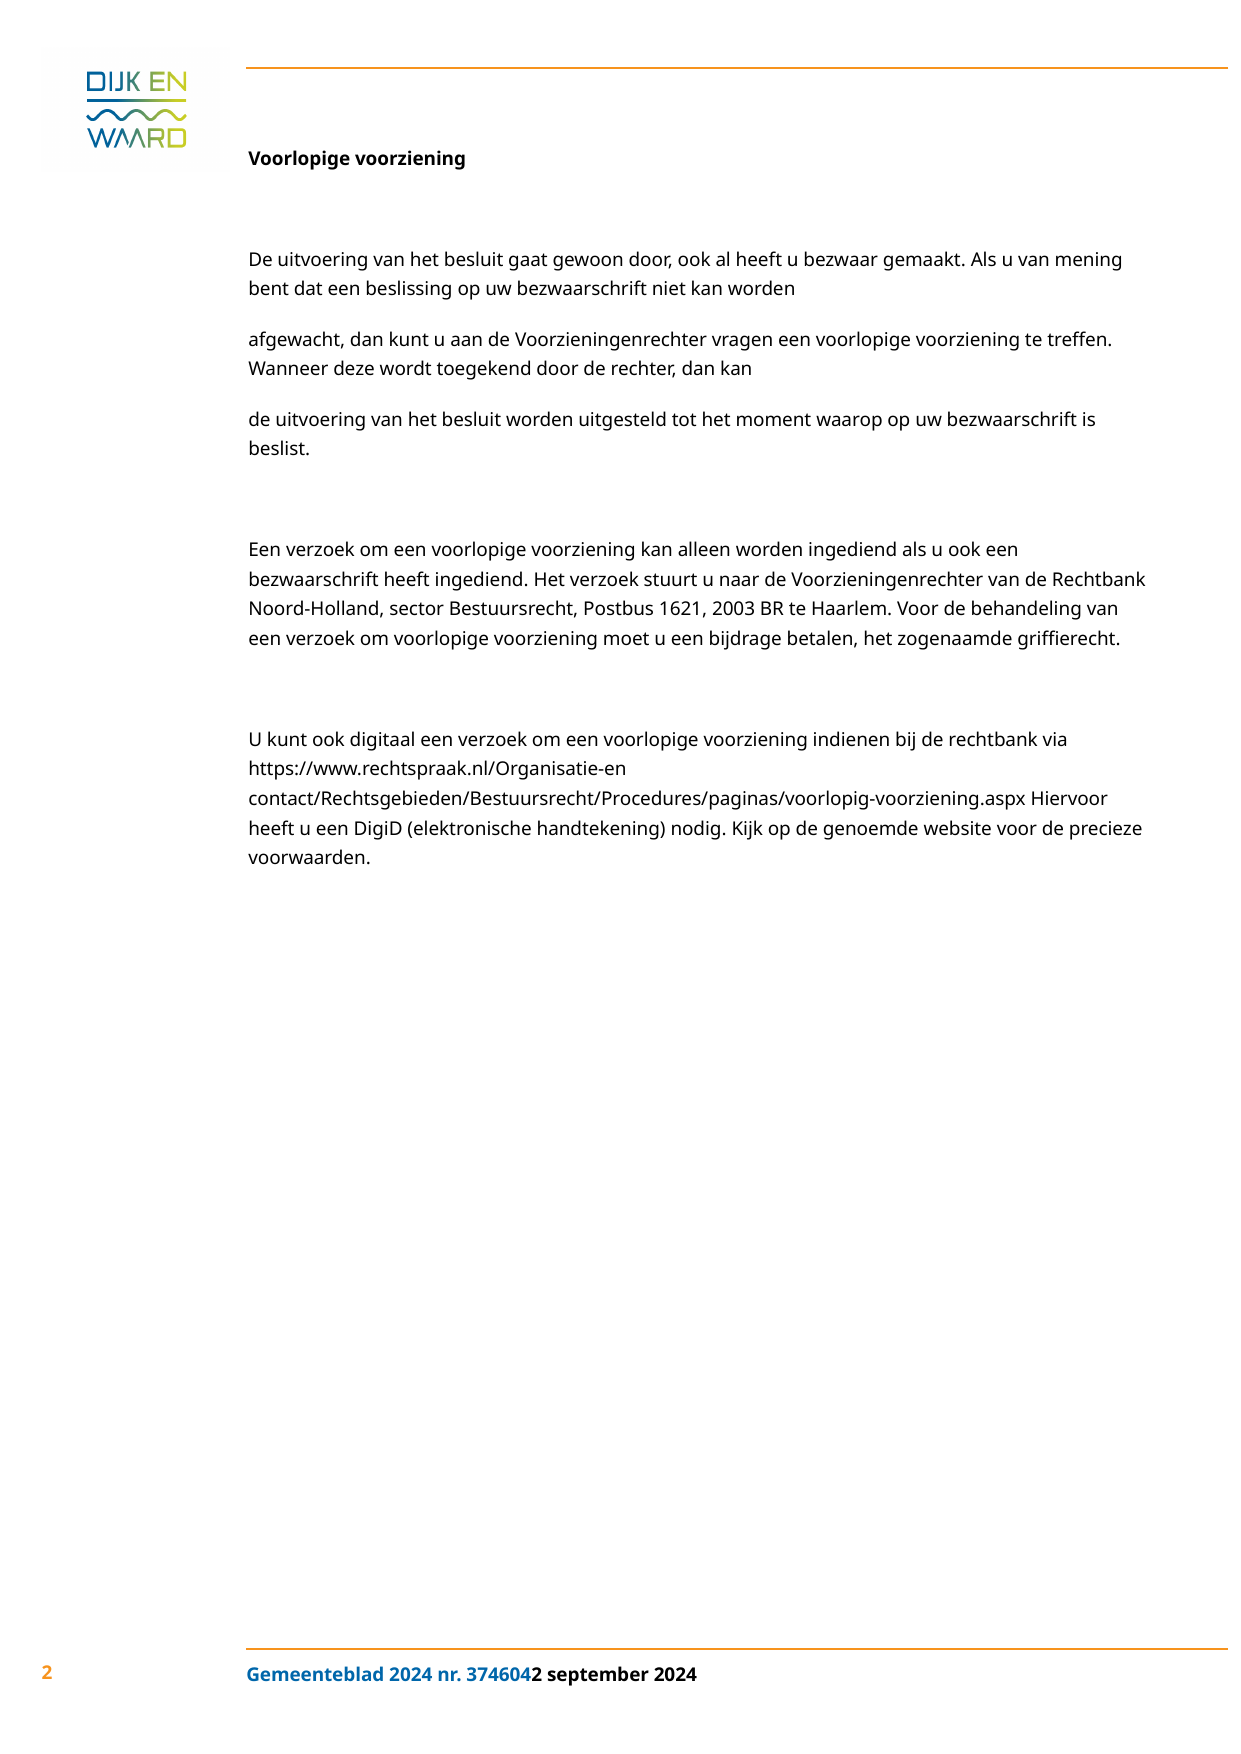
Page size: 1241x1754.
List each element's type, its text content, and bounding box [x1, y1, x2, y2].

picture [41, 47, 231, 172]
text U kunt ook digitaal een verzoek om een voorlopige voorziening indienen bij de rechtbank via https://www.rechtspraak.nl/Organisatie-en contact/Rechtsgebieden/Bestuursrecht/Procedures/paginas/voorlopig-voorziening.aspx Hiervoor heeft u een DigiD (elektronische handtekening) nodig. Kijk op de genoemde website voor de precieze voorwaarden. [248, 726, 1152, 870]
text de uitvoering van het besluit worden uitgesteld tot het moment waarop op uw bezwaarschrift is beslist. [248, 406, 1152, 461]
text De uitvoering van het besluit gaat gewoon door, ook al heeft u bezwaar gemaakt. Als u van mening bent dat een beslissing op uw bezwaarschrift niet kan worden [248, 246, 1152, 301]
text Een verzoek om een voorlopige voorziening kan alleen worden ingediend als u ook een bezwaarschrift heeft ingediend. Het verzoek stuurt u naar de Voorzieningenrechter van de Rechtbank Noord-Holland, sector Bestuursrecht, Postbus 1621, 2003 BR te Haarlem. Voor de behandeling van een verzoek om voorlopige voorziening moet u een bijdrage betalen, het zogenaamde griffierecht. [248, 536, 1152, 651]
text afgewacht, dan kunt u aan de Voorzieningenrechter vragen een voorlopige voorziening te treffen. Wanneer deze wordt toegekend door de rechter, dan kan [248, 326, 1152, 381]
text Voorlopige voorziening [248, 145, 1152, 171]
